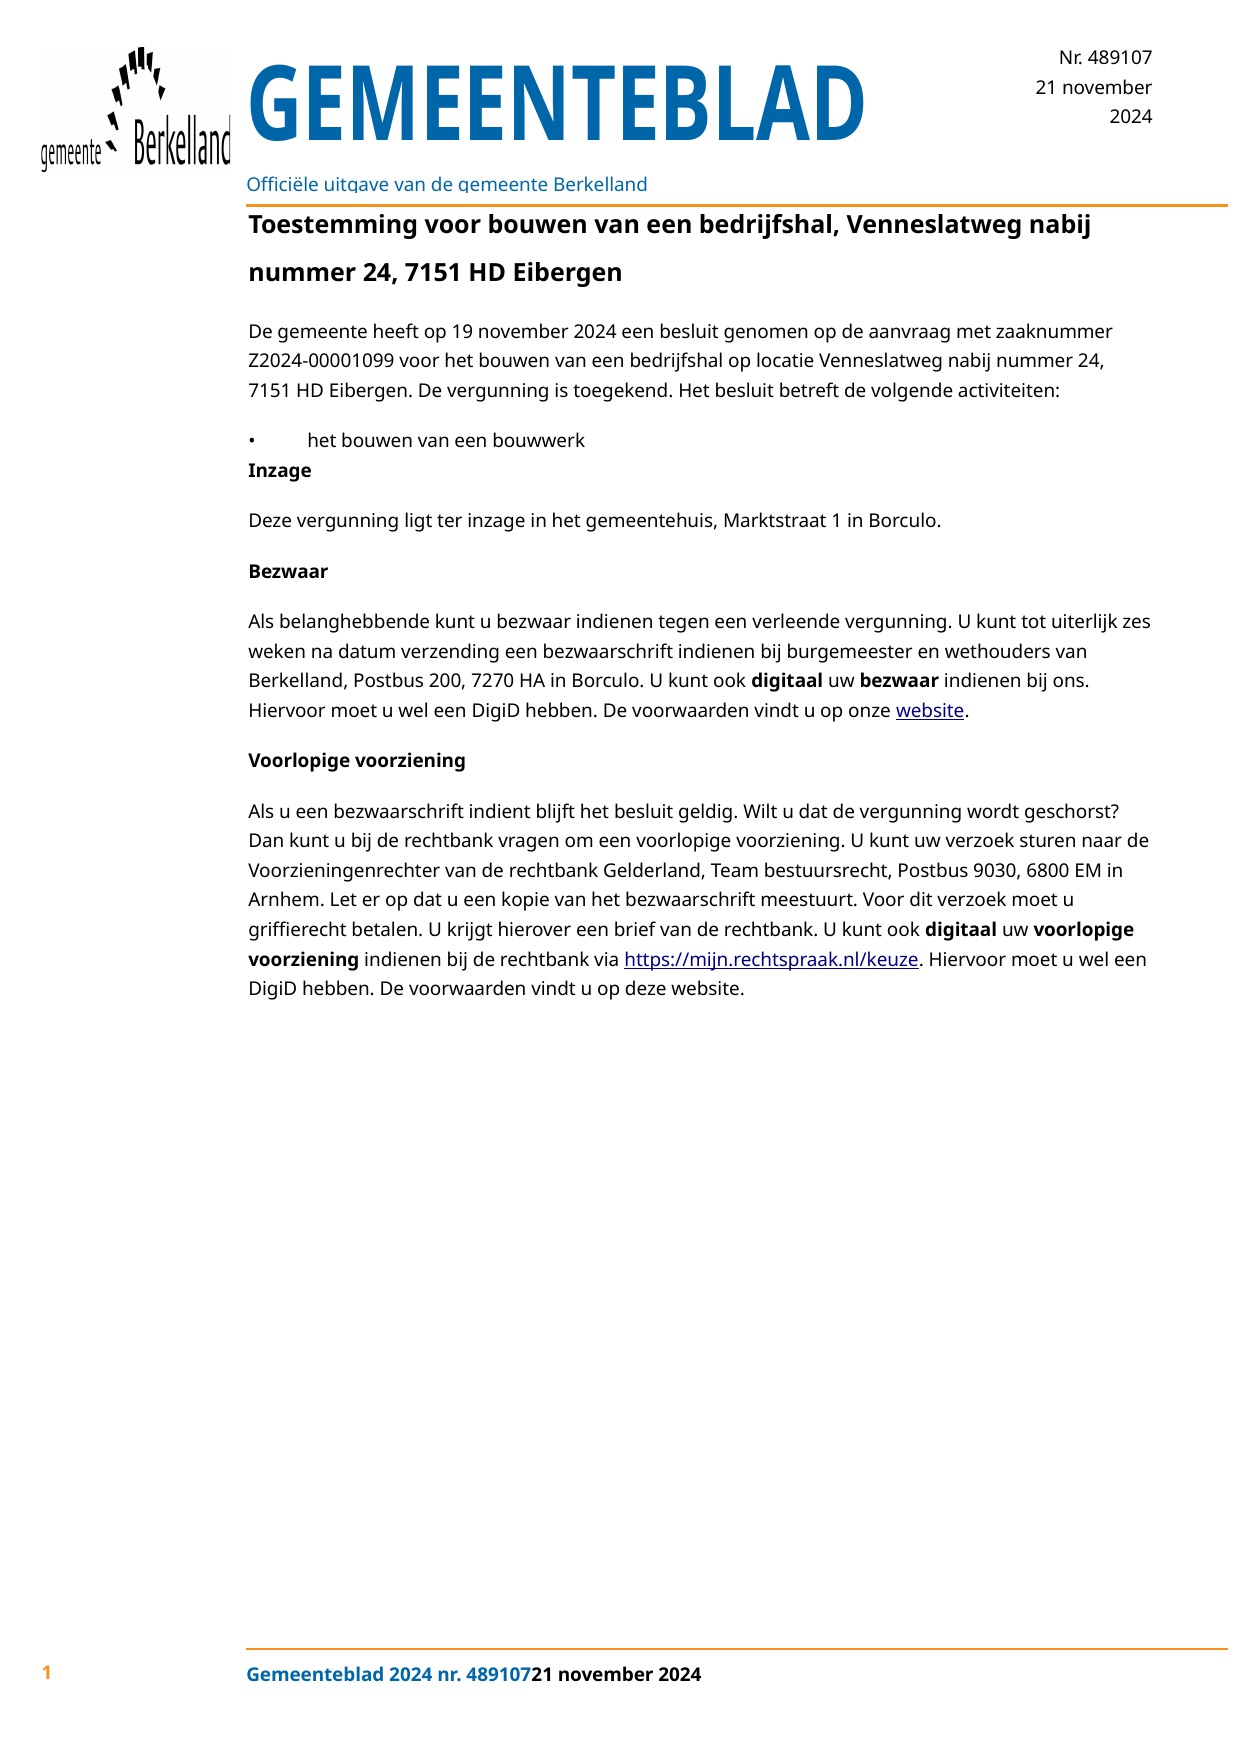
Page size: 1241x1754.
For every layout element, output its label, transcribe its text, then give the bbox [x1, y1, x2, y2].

picture [41, 47, 231, 172]
text Als belanghebbende kunt u bezwaar indienen tegen een verleende vergunning. U kunt tot uiterlijk zes weken na datum verzending een bezwaarschrift indienen bij burgemeester en wethouders van Berkelland, Postbus 200, 7270 HA in Borculo. U kunt ook digitaal uw bezwaar indienen bij ons. Hiervoor moet u wel een DigiD hebben. De voorwaarden vindt u op onze website. [248, 608, 1152, 723]
text De gemeente heeft op 19 november 2024 een besluit genomen op de aanvraag met zaaknummer Z2024-00001099 voor het bouwen van een bedrijfshal op locatie Venneslatweg nabij nummer 24, 7151 HD Eibergen. De vergunning is toegekend. Het besluit betreft de volgende activiteiten: [248, 318, 1152, 403]
list het bouwen van een bouwwerk [248, 427, 1152, 453]
text Voorlopige voorziening [248, 747, 1152, 773]
text Inzage [248, 457, 1152, 483]
text Als u een bezwaarschrift indient blijft het besluit geldig. Wilt u dat de vergunning wordt geschorst? Dan kunt u bij de rechtbank vragen om een voorlopige voorziening. U kunt uw verzoek sturen naar de Voorzieningenrechter van de rechtbank Gelderland, Team bestuursrecht, Postbus 9030, 6800 EM in Arnhem. Let er op dat u een kopie van het bezwaarschrift meestuurt. Voor dit verzoek moet u griffierecht betalen. U krijgt hierover een brief van de rechtbank. U kunt ook digitaal uw voorlopige voorziening indienen bij de rechtbank via https://mijn.rechtspraak.nl/keuze. Hiervoor moet u wel een DigiD hebben. De voorwaarden vindt u op deze website. [248, 798, 1152, 1001]
text Bezwaar [248, 558, 1152, 584]
text Deze vergunning ligt ter inzage in het gemeentehuis, Marktstraat 1 in Borculo. [248, 507, 1152, 533]
text Toestemming voor bouwen van een bedrijfshal, Venneslatweg nabij nummer 24, 7151 HD Eibergen [248, 207, 1152, 288]
